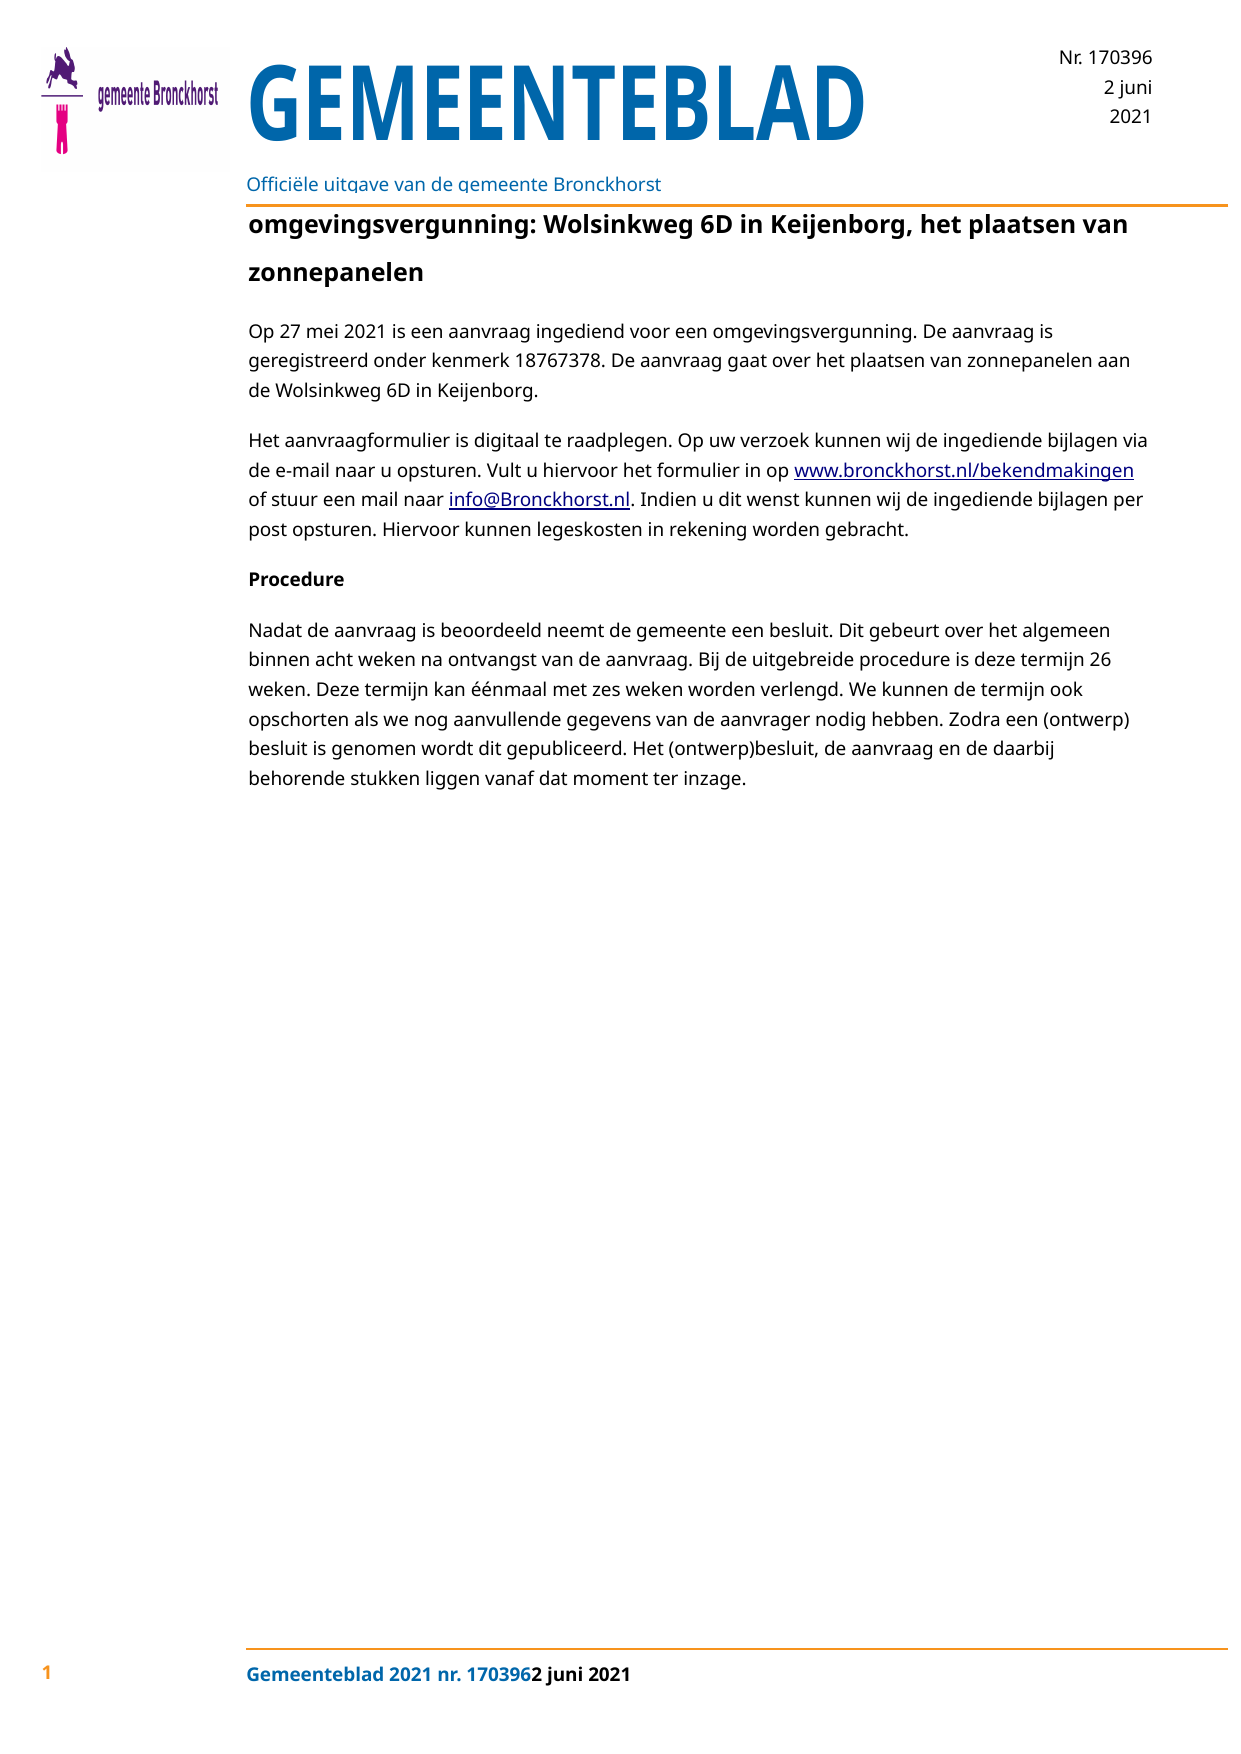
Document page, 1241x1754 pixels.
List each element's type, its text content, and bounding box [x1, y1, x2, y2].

text omgevingsvergunning: Wolsinkweg 6D in Keijenborg, het plaatsen van zonnepanelen [248, 207, 1152, 288]
text Op 27 mei 2021 is een aanvraag ingediend voor een omgevingsvergunning. De aanvraag is geregistreerd onder kenmerk 18767378. De aanvraag gaat over het plaatsen van zonnepanelen aan de Wolsinkweg 6D in Keijenborg. [248, 318, 1152, 403]
picture [41, 47, 231, 172]
text Procedure [248, 567, 1152, 592]
text Nadat de aanvraag is beoordeeld neemt de gemeente een besluit. Dit gebeurt over het algemeen binnen acht weken na ontvangst van de aanvraag. Bij de uitgebreide procedure is deze termijn 26 weken. Deze termijn kan éénmaal met zes weken worden verlengd. We kunnen de termijn ook opschorten als we nog aanvullende gegevens van de aanvrager nodig hebben. Zodra een (ontwerp) besluit is genomen wordt dit gepubliceerd. Het (ontwerp)besluit, de aanvraag en de daarbij behorende stukken liggen vanaf dat moment ter inzage. [248, 617, 1152, 791]
text Het aanvraagformulier is digitaal te raadplegen. Op uw verzoek kunnen wij de ingediende bijlagen via de e-mail naar u opsturen. Vult u hiervoor het formulier in op www.bronckhorst.nl/bekendmakingen of stuur een mail naar info@Bronckhorst.nl. Indien u dit wenst kunnen wij de ingediende bijlagen per post opsturen. Hiervoor kunnen legeskosten in rekening worden gebracht. [248, 427, 1152, 542]
